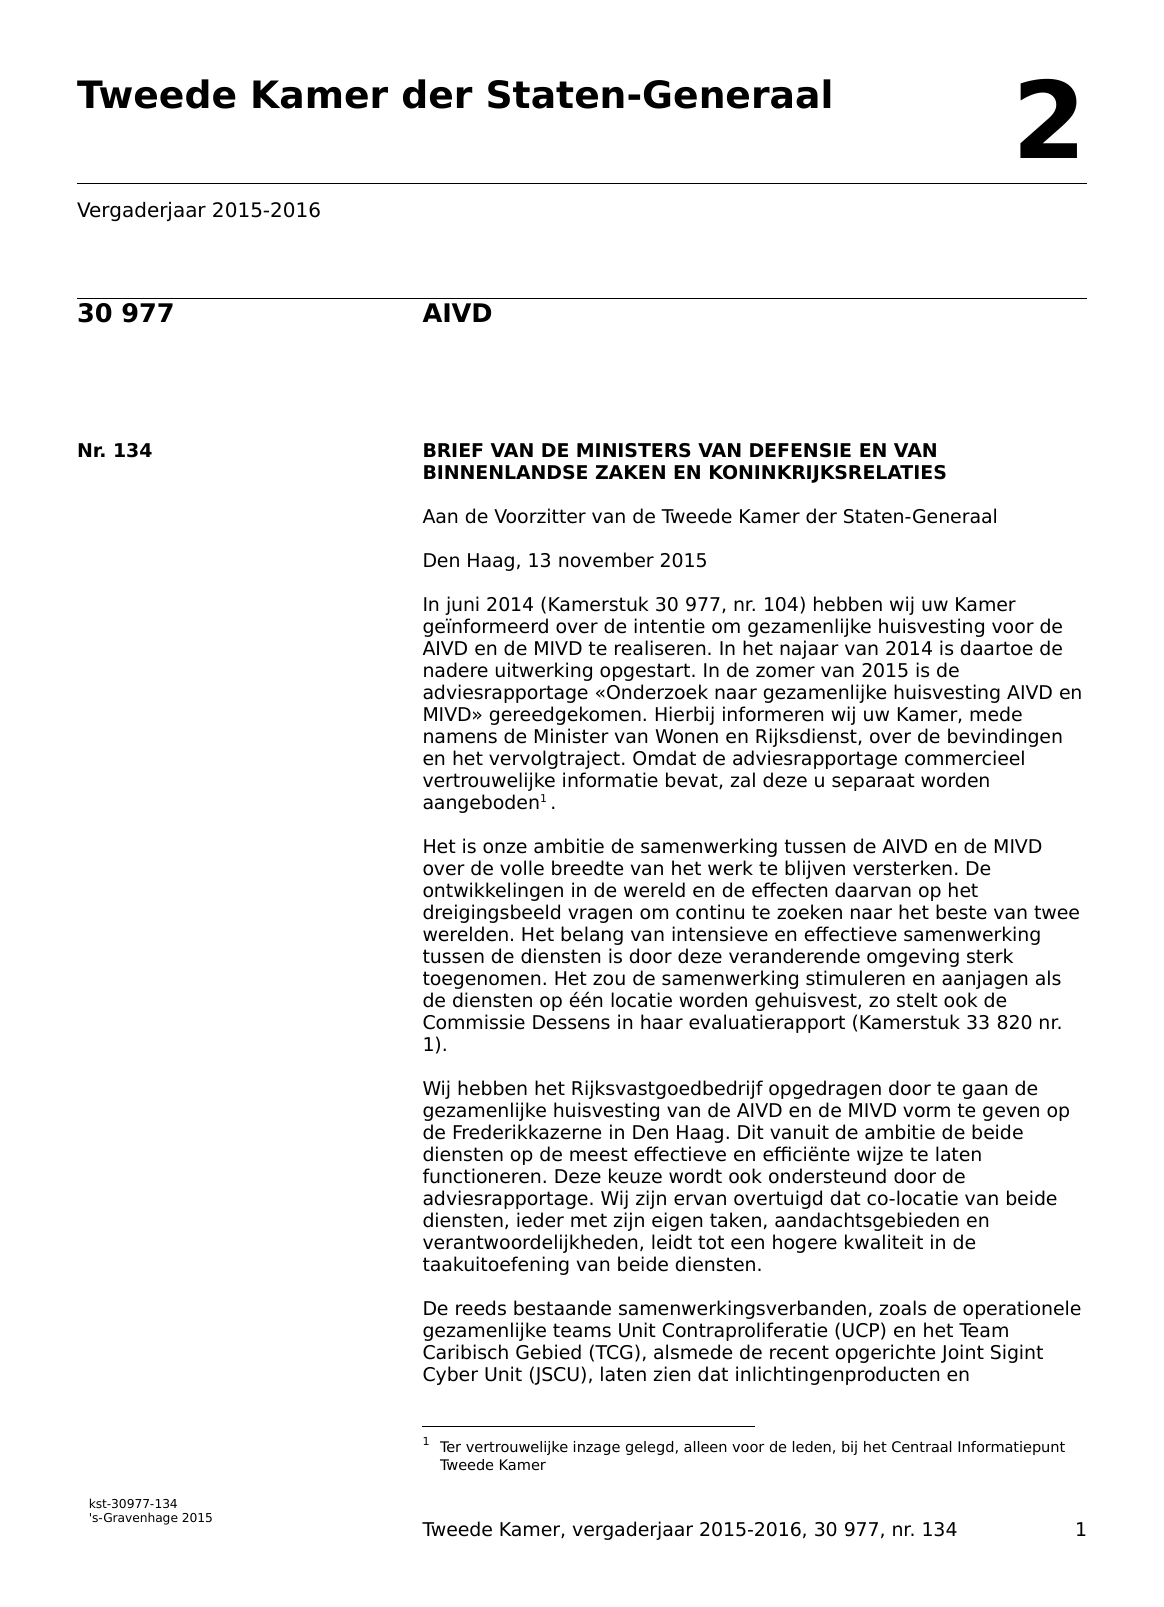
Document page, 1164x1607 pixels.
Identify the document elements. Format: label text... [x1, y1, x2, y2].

text Aan de Voorzitter van de Tweede Kamer der Staten-Generaal [422, 506, 1087, 528]
table_header Tweede Kamer der Staten-Generaal [77, 59, 886, 183]
text Den Haag, 13 november 2015 [422, 550, 1087, 572]
table_cell Vergaderjaar 2015-2016 [77, 184, 1087, 298]
text De reeds bestaande samenwerkingsverbanden, zoals de operationele gezamenlijke teams Unit Contraproliferatie (UCP) en het Team Caribisch Gebied (TCG), alsmede de recent opgerichte Joint Sigint Cyber Unit (JSCU), laten zien dat inlichtingenproducten en [422, 1298, 1087, 1386]
text Het is onze ambitie de samenwerking tussen de AIVD en de MIVD over de volle breedte van het werk te blijven versterken. De ontwikkelingen in de wereld en de effecten daarvan op het dreigingsbeeld vragen om continu te zoeken naar het beste van twee werelden. Het belang van intensieve en effectieve samenwerking tussen de diensten is door deze veranderende omgeving sterk toegenomen. Het zou de samenwerking stimuleren en aanjagen als de diensten op één locatie worden gehuisvest, zo stelt ook de Commissie Dessens in haar evaluatierapport (Kamerstuk 33 820 nr. 1). [422, 836, 1087, 1056]
text 's-Gravenhage 2015 [88, 1511, 323, 1525]
text Wij hebben het Rijksvastgoedbedrijf opgedragen door te gaan de gezamenlijke huisvesting van de AIVD en de MIVD vorm te geven op de Frederikkazerne in Den Haag. Dit vanuit de ambitie de beide diensten op de meest effectieve en efficiënte wijze te laten functioneren. Deze keuze wordt ook ondersteund door de adviesrapportage. Wij zijn ervan overtuigd dat co-locatie van beide diensten, ieder met zijn eigen taken, aandachtsgebieden en verantwoordelijkheden, leidt tot een hogere kwaliteit in de taakuitoefening van beide diensten. [422, 1078, 1087, 1276]
text kst-30977-134 [88, 1497, 323, 1511]
table_header 2 [886, 59, 1087, 183]
text In juni 2014 (Kamerstuk 30 977, nr. 104) hebben wij uw Kamer geïnformeerd over de intentie om gezamenlijke huisvesting voor de AIVD en de MIVD te realiseren. In het najaar van 2014 is daartoe de nadere uitwerking opgestart. In de zomer van 2015 is de adviesrapportage «Onderzoek naar gezamenlijke huisvesting AIVD en MIVD» gereedgekomen. Hierbij informeren wij uw Kamer, mede namens de Minister van Wonen en Rijksdienst, over de bevindingen en het vervolgtraject. Omdat de adviesrapportage commercieel vertrouwelijke informatie bevat, zal deze u separaat worden aangeboden. [422, 594, 1087, 814]
text Ter vertrouwelijke inzage gelegd, alleen voor de leden, bij het Centraal Informatiepunt Tweede Kamer [422, 1435, 1087, 1474]
subtitle 30 977 AIVD [77, 299, 1087, 329]
subtitle Nr. 134 BRIEF VAN DE MINISTERS VAN DEFENSIE EN VAN BINNENLANDSE ZAKEN EN KONINKRIJKSRELATIES [77, 440, 1087, 484]
